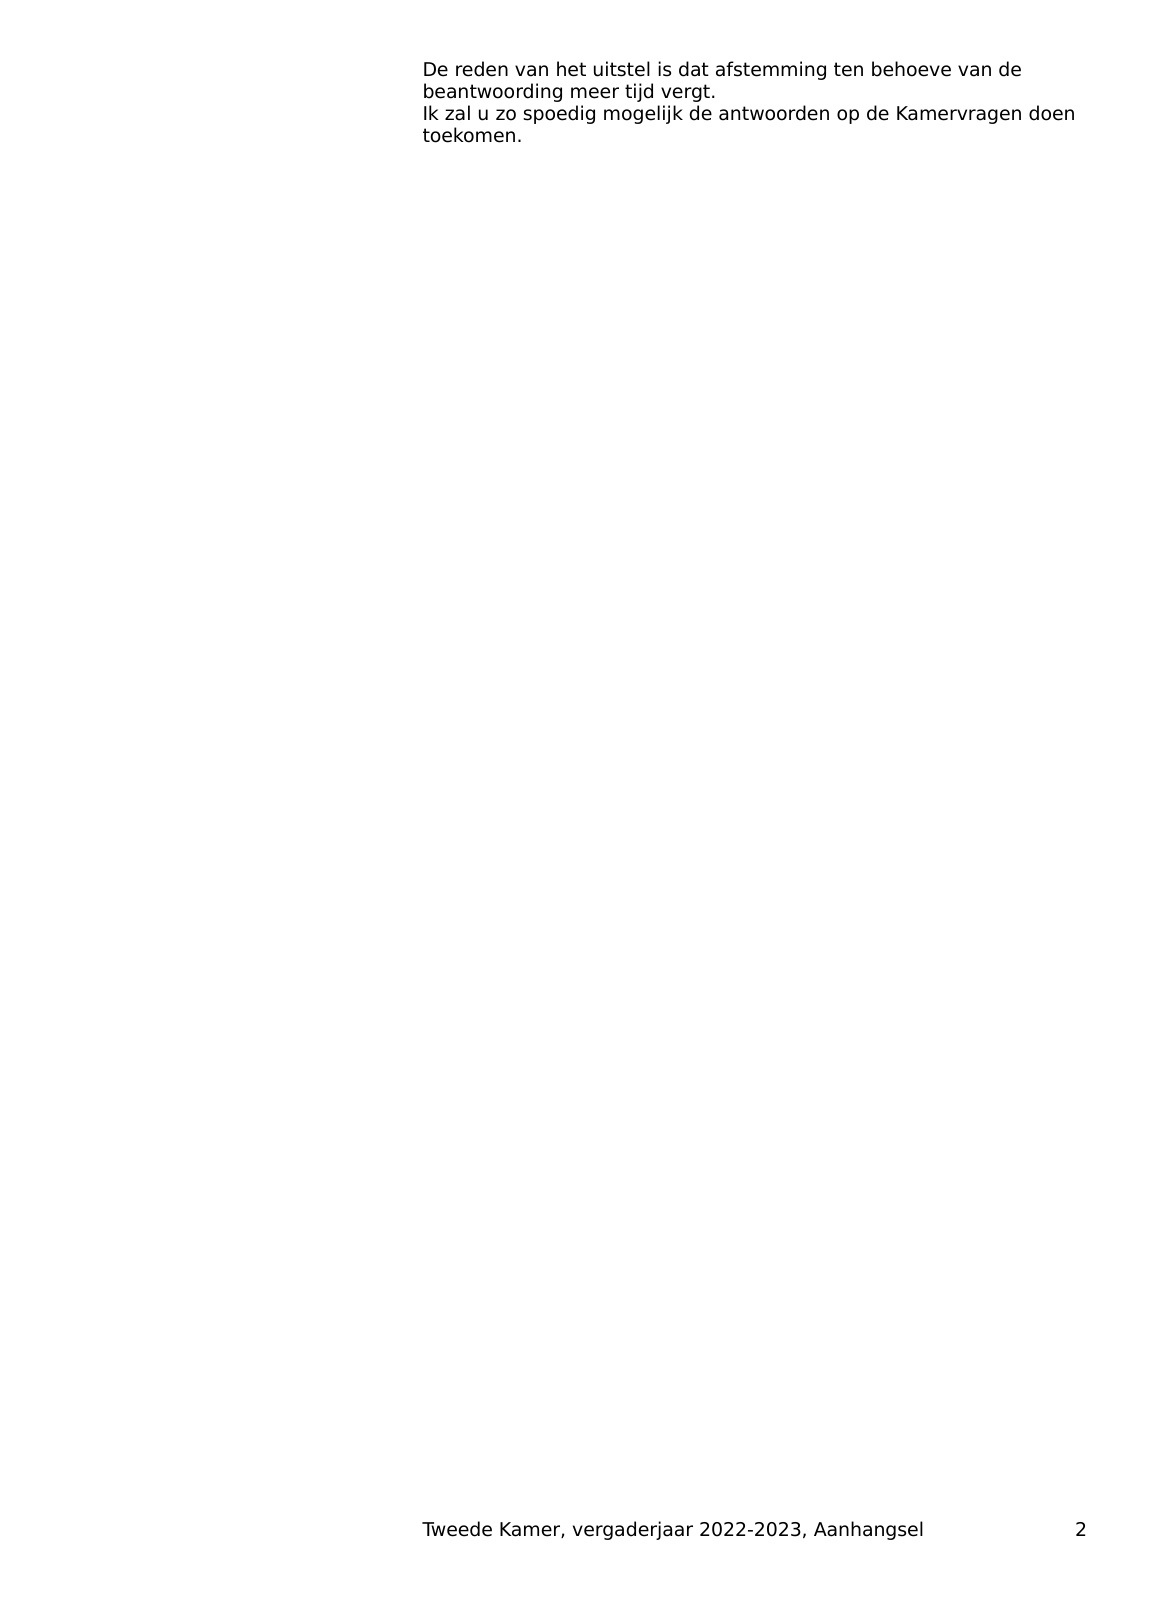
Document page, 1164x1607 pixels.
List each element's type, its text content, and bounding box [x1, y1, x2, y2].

text Ik zal u zo spoedig mogelijk de antwoorden op de Kamervragen doen toekomen. [422, 103, 1087, 147]
text De reden van het uitstel is dat afstemming ten behoeve van de beantwoording meer tijd vergt. [422, 59, 1087, 103]
